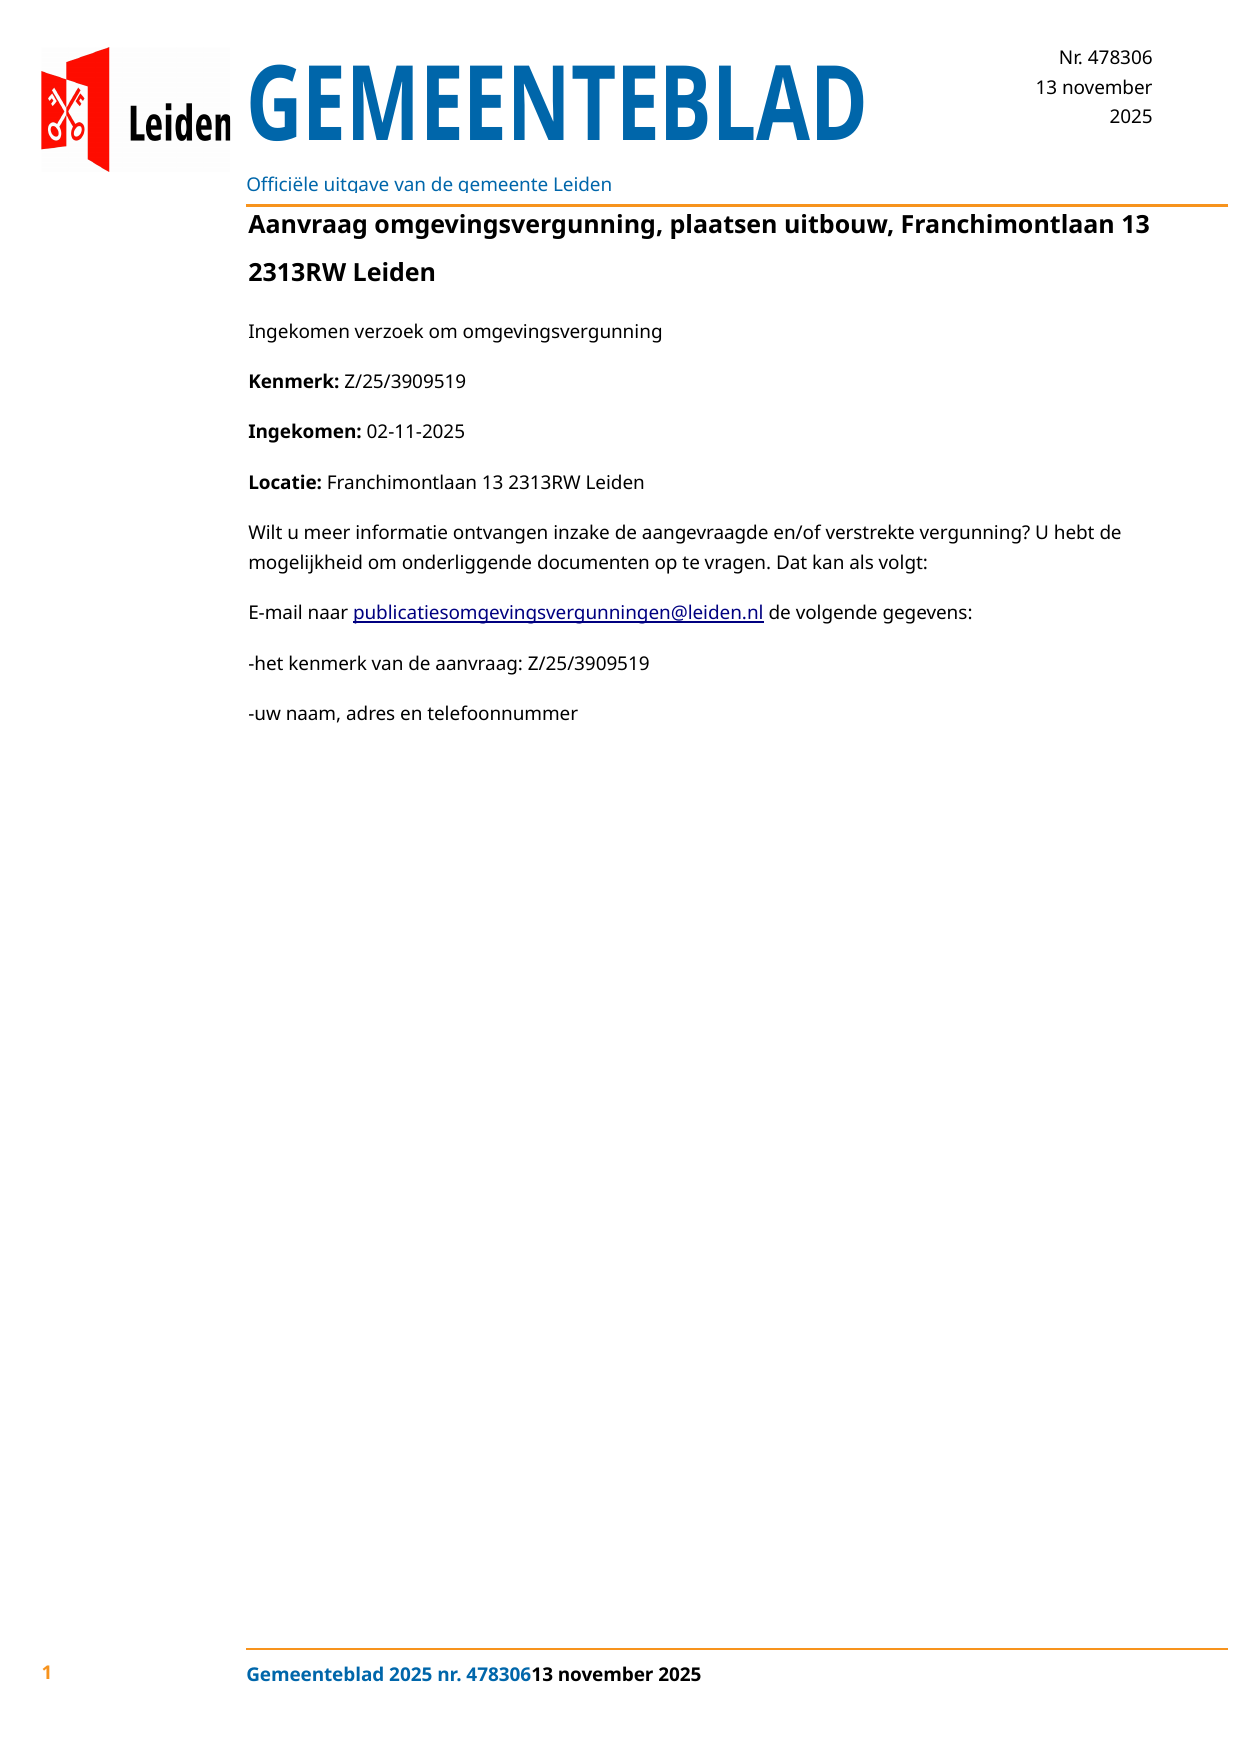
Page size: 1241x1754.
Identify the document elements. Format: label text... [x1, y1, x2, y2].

text Ingekomen: 02-11-2025 [248, 419, 1152, 444]
text Ingekomen verzoek om omgevingsvergunning [248, 318, 1152, 344]
text Kenmerk: Z/25/3909519 [248, 368, 1152, 394]
text Aanvraag omgevingsvergunning, plaatsen uitbouw, Franchimontlaan 13 2313RW Leiden [248, 207, 1152, 288]
text Locatie: Franchimontlaan 13 2313RW Leiden [248, 469, 1152, 495]
text Wilt u meer informatie ontvangen inzake de aangevraagde en/of verstrekte vergunning? U hebt de mogelijkheid om onderliggende documenten op te vragen. Dat kan als volgt: [248, 519, 1152, 575]
text E-mail naar publicatiesomgevingsvergunningen@leiden.nl de volgende gegevens: [248, 599, 1152, 625]
picture [41, 47, 231, 172]
text -het kenmerk van de aanvraag: Z/25/3909519 [248, 650, 1152, 676]
text -uw naam, adres en telefoonnummer [248, 700, 1152, 726]
